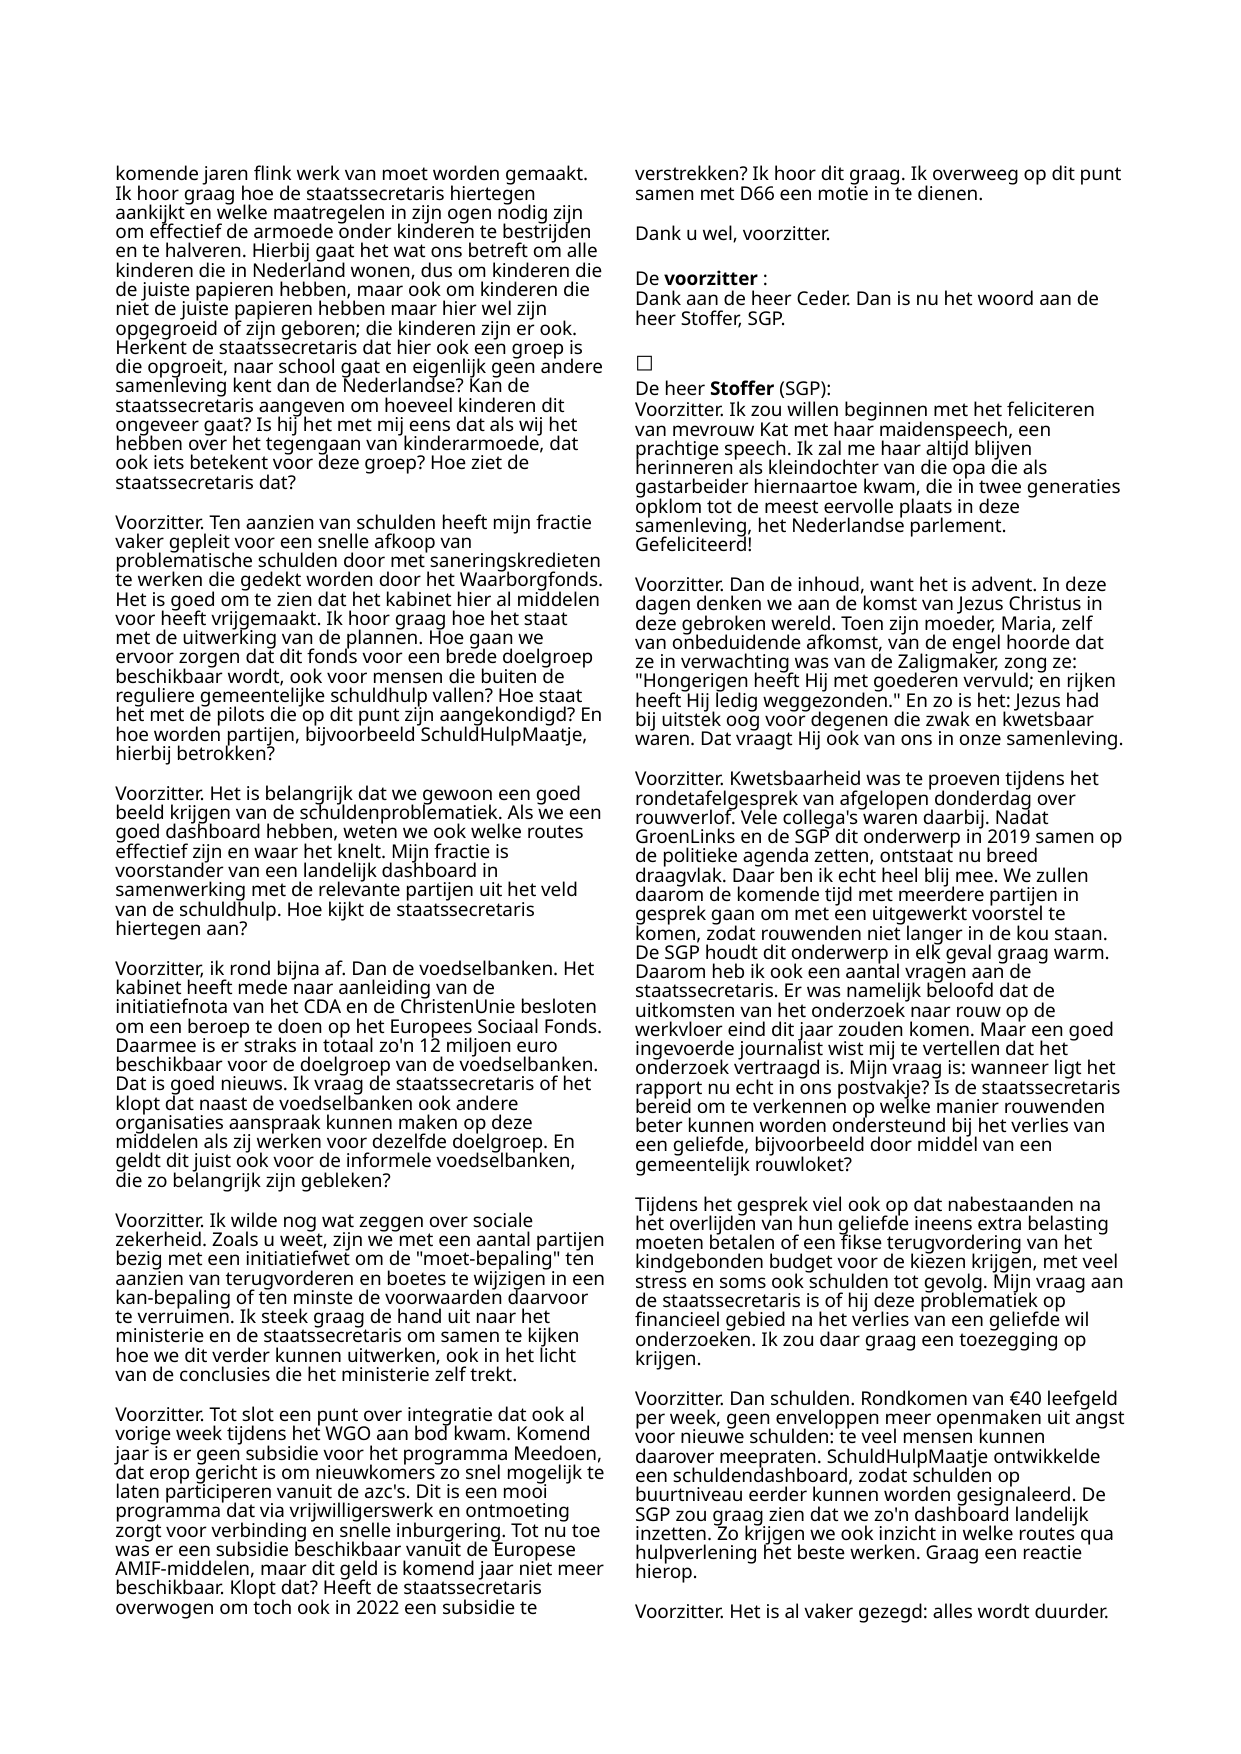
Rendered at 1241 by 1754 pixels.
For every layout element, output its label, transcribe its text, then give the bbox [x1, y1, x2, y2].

text Voorzitter. Ik wilde nog wat zeggen over sociale zekerheid. Zoals u weet, zijn we met een aantal partijen bezig met een initiatiefwet om de "moet-bepaling" ten aanzien van terugvorderen en boetes te wijzigen in een kan-bepaling of ten minste de voorwaarden daarvoor te verruimen. Ik steek graag de hand uit naar het ministerie en de staatssecretaris om samen te kijken hoe we dit verder kunnen uitwerken, ook in het licht van de conclusies die het ministerie zelf trekt. [115, 1212, 605, 1385]
text Voorzitter, ik rond bijna af. Dan de voedselbanken. Het kabinet heeft mede naar aanleiding van de initiatiefnota van het CDA en de ChristenUnie besloten om een beroep te doen op het Europees Sociaal Fonds. Daarmee is er straks in totaal zo'n 12 miljoen euro beschikbaar voor de doelgroep van de voedselbanken. Dat is goed nieuws. Ik vraag de staatssecretaris of het klopt dat naast de voedselbanken ook andere organisaties aanspraak kunnen maken op deze middelen als zij werken voor dezelfde doelgroep. En geldt dit juist ook voor de informele voedselbanken, die zo belangrijk zijn gebleken? [115, 960, 605, 1191]
text De voorzitter : [635, 265, 1125, 290]
text Voorzitter. Dan de inhoud, want het is advent. In deze dagen denken we aan de komst van Jezus Christus in deze gebroken wereld. Toen zijn moeder, Maria, zelf van onbeduidende afkomst, van de engel hoorde dat ze in verwachting was van de Zaligmaker, zong ze: "Hongerigen heeft Hij met goederen vervuld; en rijken heeft Hij ledig weggezonden." En zo is het: Jezus had bij uitstek oog voor degenen die zwak en kwetsbaar waren. Dat vraagt Hij ook van ons in onze samenleving. [635, 576, 1125, 749]
text ⬜ [635, 350, 1125, 376]
text Voorzitter. Tot slot een punt over integratie dat ook al vorige week tijdens het WGO aan bod kwam. Komend jaar is er geen subsidie voor het programma Meedoen, dat erop gericht is om nieuwkomers zo snel mogelijk te laten participeren vanuit de azc's. Dit is een mooi programma dat via vrijwilligerswerk en ontmoeting zorgt voor verbinding en snelle inburgering. Tot nu toe was er een subsidie beschikbaar vanuit de Europese AMIF-middelen, maar dit geld is komend jaar niet meer beschikbaar. Klopt dat? Heeft de staatssecretaris overwogen om toch ook in 2022 een subsidie te [115, 1406, 605, 1618]
text De heer Stoffer (SGP): [635, 376, 1125, 401]
text Voorzitter. Het is belangrijk dat we gewoon een goed beeld krijgen van de schuldenproblematiek. Als we een goed dashboard hebben, weten we ook welke routes effectief zijn en waar het knelt. Mijn fractie is voorstander van een landelijk dashboard in samenwerking met de relevante partijen uit het veld van de schuldhulp. Hoe kijkt de staatssecretaris hiertegen aan? [115, 785, 605, 939]
text Voorzitter. Ik zou willen beginnen met het feliciteren van mevrouw Kat met haar maidenspeech, een prachtige speech. Ik zal me haar altijd blijven herinneren als kleindochter van die opa die als gastarbeider hiernaartoe kwam, die in twee generaties opklom tot de meest eervolle plaats in deze samenleving, het Nederlandse parlement. Gefeliciteerd! [635, 401, 1125, 555]
text Dank u wel, voorzitter. [635, 224, 1125, 244]
text Dank aan de heer Ceder. Dan is nu het woord aan de heer Stoffer, SGP. [635, 290, 1125, 329]
text verstrekken? Ik hoor dit graag. Ik overweeg op dit punt samen met D66 een motie in te dienen. [635, 165, 1125, 204]
text Voorzitter. Het is al vaker gezegd: alles wordt duurder. [635, 1603, 1125, 1623]
text Voorzitter. Ten aanzien van schulden heeft mijn fractie vaker gepleit voor een snelle afkoop van problematische schulden door met saneringskredieten te werken die gedekt worden door het Waarborgfonds. Het is goed om te zien dat het kabinet hier al middelen voor heeft vrijgemaakt. Ik hoor graag hoe het staat met de uitwerking van de plannen. Hoe gaan we ervoor zorgen dat dit fonds voor een brede doelgroep beschikbaar wordt, ook voor mensen die buiten de reguliere gemeentelijke schuldhulp vallen? Hoe staat het met de pilots die op dit punt zijn aangekondigd? En hoe worden partijen, bijvoorbeeld SchuldHulpMaatje, hierbij betrokken? [115, 514, 605, 764]
text Tijdens het gesprek viel ook op dat nabestaanden na het overlijden van hun geliefde ineens extra belasting moeten betalen of een fikse terugvordering van het kindgebonden budget voor de kiezen krijgen, met veel stress en soms ook schulden tot gevolg. Mijn vraag aan de staatssecretaris is of hij deze problematiek op financieel gebied na het verlies van een geliefde wil onderzoeken. Ik zou daar graag een toezegging op krijgen. [635, 1196, 1125, 1369]
text komende jaren flink werk van moet worden gemaakt. Ik hoor graag hoe de staatssecretaris hiertegen aankijkt en welke maatregelen in zijn ogen nodig zijn om effectief de armoede onder kinderen te bestrijden en te halveren. Hierbij gaat het wat ons betreft om alle kinderen die in Nederland wonen, dus om kinderen die de juiste papieren hebben, maar ook om kinderen die niet de juiste papieren hebben maar hier wel zijn opgegroeid of zijn geboren; die kinderen zijn er ook. Herkent de staatssecretaris dat hier ook een groep is die opgroeit, naar school gaat en eigenlijk geen andere samenleving kent dan de Nederlandse? Kan de staatssecretaris aangeven om hoeveel kinderen dit ongeveer gaat? Is hij het met mij eens dat als wij het hebben over het tegengaan van kinderarmoede, dat ook iets betekent voor deze groep? Hoe ziet de staatssecretaris dat? [115, 165, 605, 493]
text Voorzitter. Kwetsbaarheid was te proeven tijdens het rondetafelgesprek van afgelopen donderdag over rouwverlof. Vele collega's waren daarbij. Nadat GroenLinks en de SGP dit onderwerp in 2019 samen op de politieke agenda zetten, ontstaat nu breed draagvlak. Daar ben ik echt heel blij mee. We zullen daarom de komende tijd met meerdere partijen in gesprek gaan om met een uitgewerkt voorstel te komen, zodat rouwenden niet langer in de kou staan. De SGP houdt dit onderwerp in elk geval graag warm. Daarom heb ik ook een aantal vragen aan de staatssecretaris. Er was namelijk beloofd dat de uitkomsten van het onderzoek naar rouw op de werkvloer eind dit jaar zouden komen. Maar een goed ingevoerde journalist wist mij te vertellen dat het onderzoek vertraagd is. Mijn vraag is: wanneer ligt het rapport nu echt in ons postvakje? Is de staatssecretaris bereid om te verkennen op welke manier rouwenden beter kunnen worden ondersteund bij het verlies van een geliefde, bijvoorbeeld door middel van een gemeentelijk rouwloket? [635, 770, 1125, 1175]
text Voorzitter. Dan schulden. Rondkomen van €40 leefgeld per week, geen enveloppen meer openmaken uit angst voor nieuwe schulden: te veel mensen kunnen daarover meepraten. SchuldHulpMaatje ontwikkelde een schuldendashboard, zodat schulden op buurtniveau eerder kunnen worden gesignaleerd. De SGP zou graag zien dat we zo'n dashboard landelijk inzetten. Zo krijgen we ook inzicht in welke routes qua hulpverlening het beste werken. Graag een reactie hierop. [635, 1390, 1125, 1583]
